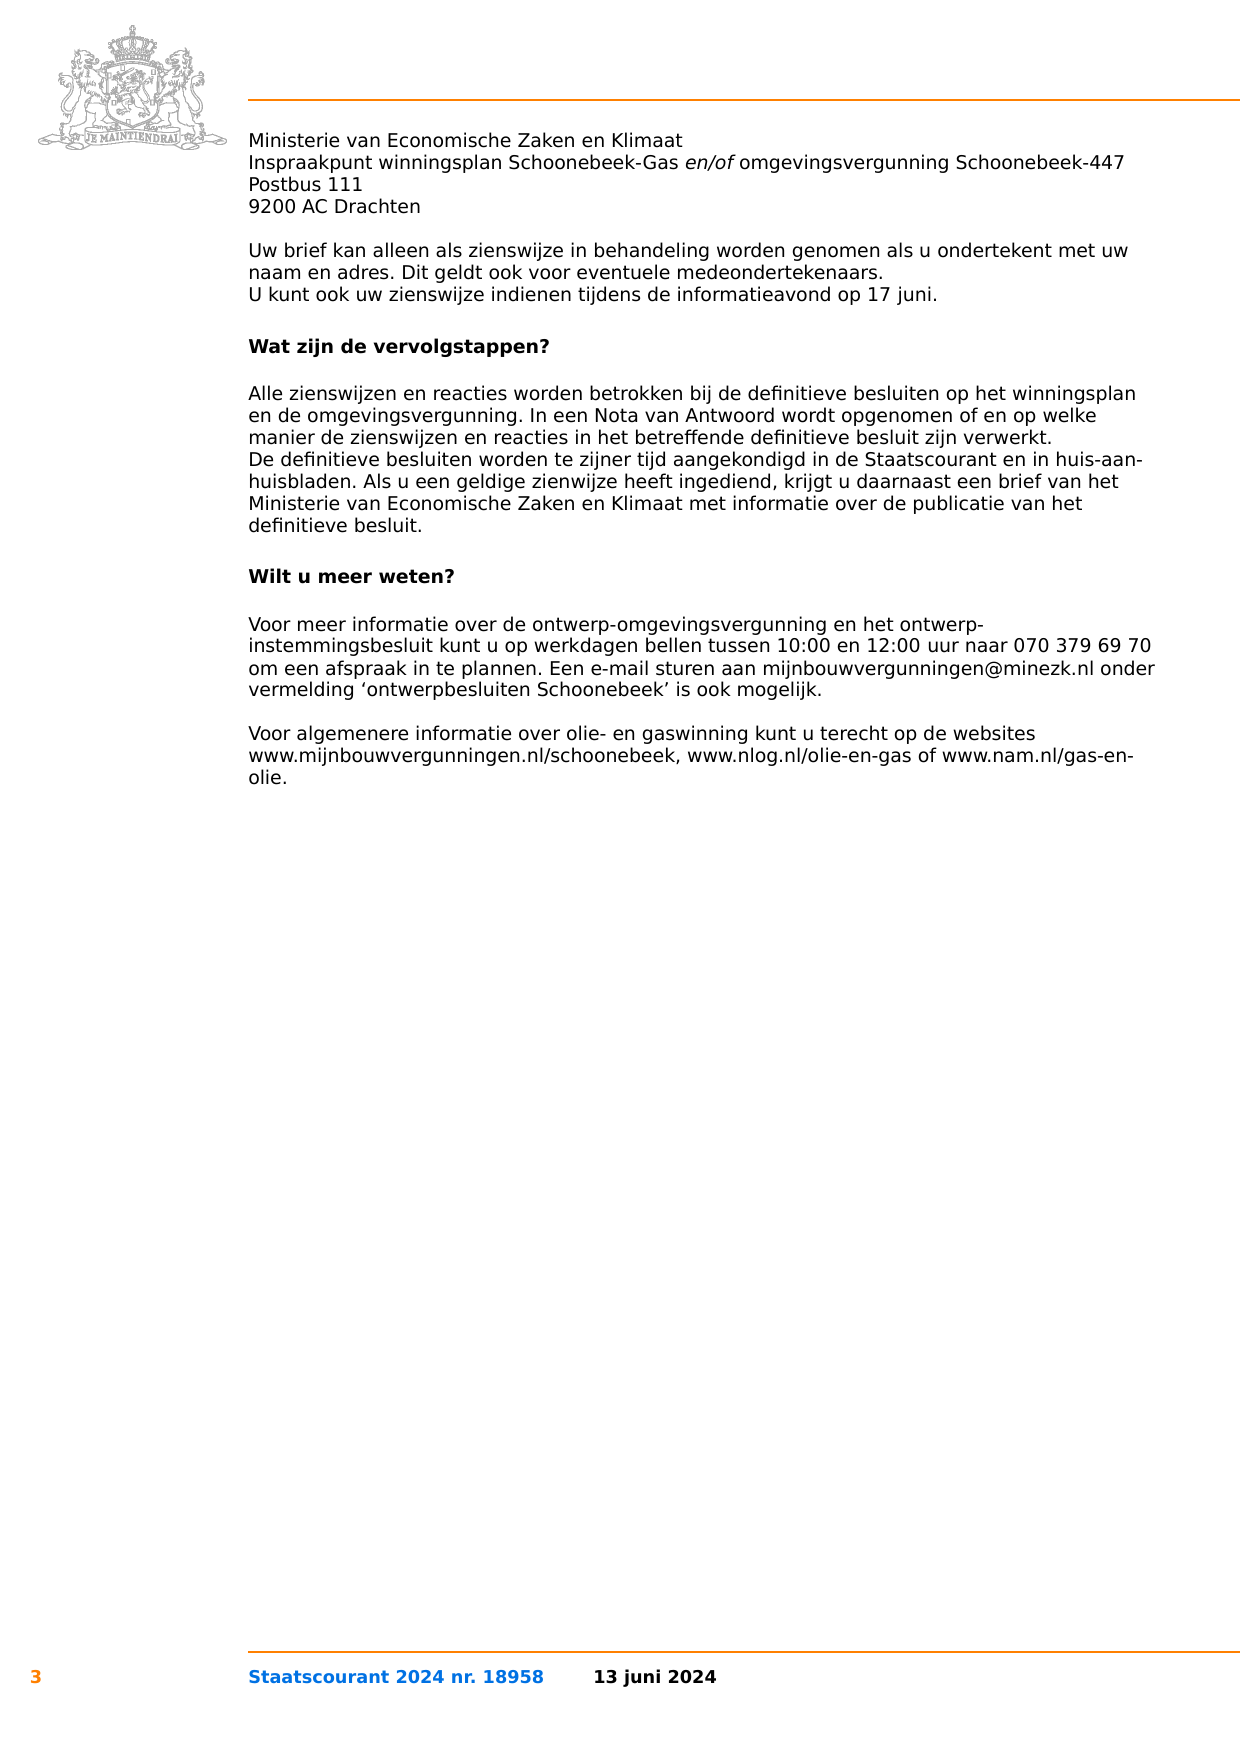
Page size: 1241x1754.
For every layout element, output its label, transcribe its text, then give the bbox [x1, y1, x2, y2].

subtitle Wat zijn de vervolgstappen? [248, 336, 1163, 358]
text Postbus 111 [248, 174, 1163, 196]
text Voor algemenere informatie over olie- en gaswinning kunt u terecht op de websites www.mijnbouwvergunningen.nl/schoonebeek, www.nlog.nl/olie-en-gas of www.nam.nl/gas-en-olie. [248, 723, 1163, 789]
text Uw brief kan alleen als zienswijze in behandeling worden genomen als u ondertekent met uw naam en adres. Dit geldt ook voor eventuele medeondertekenaars. [248, 240, 1163, 284]
text Voor meer informatie over de ontwerp-omgevingsvergunning en het ontwerp-instemmingsbesluit kunt u op werkdagen bellen tussen 10:00 en 12:00 uur naar 070 379 69 70 om een afspraak in te plannen. Een e-mail sturen aan mijnbouwvergunningen@minezk.nl onder vermelding ‘ontwerpbesluiten Schoonebeek’ is ook mogelijk. [248, 613, 1163, 701]
text 9200 AC Drachten [248, 196, 1163, 218]
text Ministerie van Economische Zaken en Klimaat [248, 130, 1163, 152]
text De definitieve besluiten worden te zijner tijd aangekondigd in de Staatscourant en in huis-aan-huisbladen. Als u een geldige zienwijze heeft ingediend, krijgt u daarnaast een brief van het Ministerie van Economische Zaken en Klimaat met informatie over de publicatie van het definitieve besluit. [248, 448, 1163, 536]
text U kunt ook uw zienswijze indienen tijdens de informatieavond op 17 juni. [248, 284, 1163, 306]
text Inspraakpunt winningsplan Schoonebeek-Gas en/of omgevingsvergunning Schoonebeek-447 [248, 152, 1163, 174]
text Alle zienswijzen en reacties worden betrokken bij de definitieve besluiten op het winningsplan en de omgevingsvergunning. In een Nota van Antwoord wordt opgenomen of en op welke manier de zienswijzen en reacties in het betreffende definitieve besluit zijn verwerkt. [248, 383, 1163, 448]
picture [38, 25, 227, 150]
subtitle Wilt u meer weten? [248, 566, 1163, 588]
